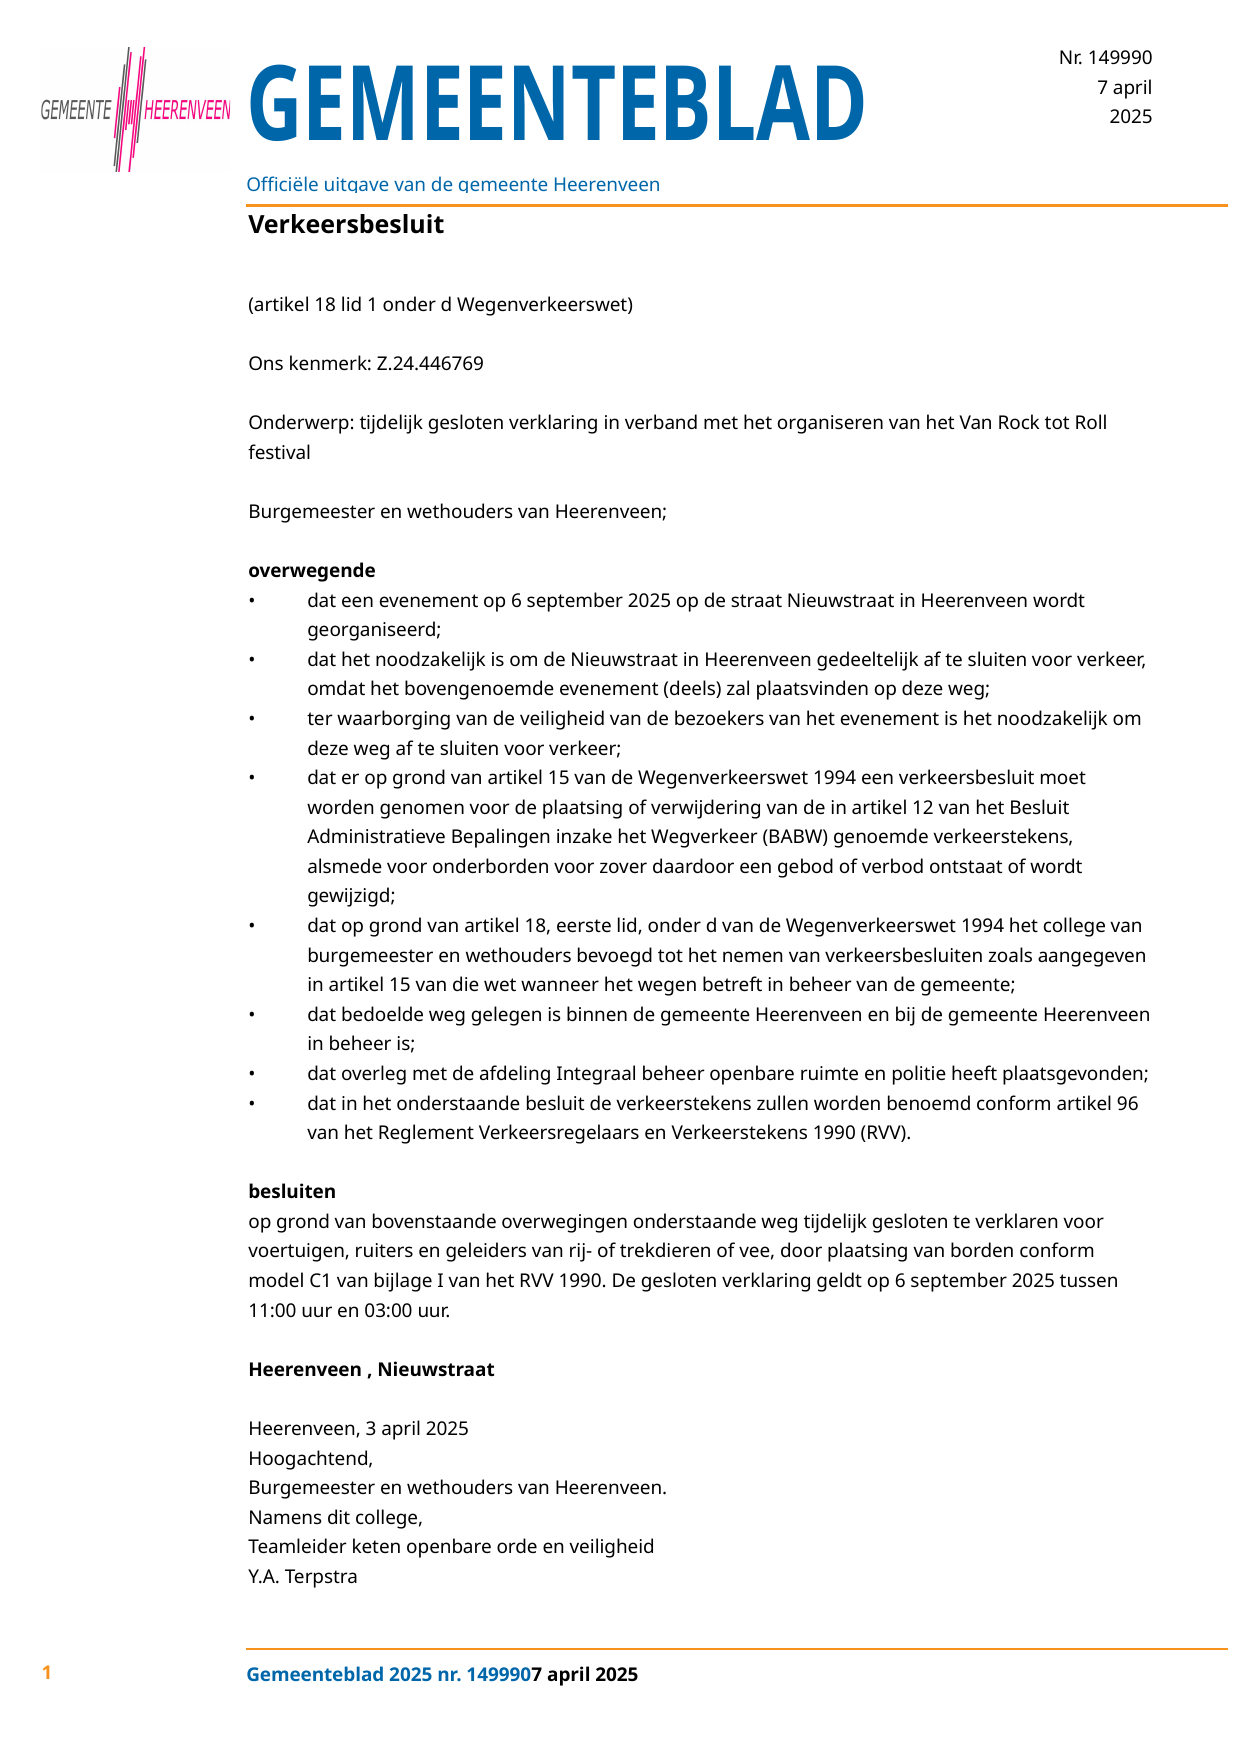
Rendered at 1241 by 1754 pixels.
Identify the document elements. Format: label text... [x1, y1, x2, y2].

list dat een evenement op 6 september 2025 op de straat Nieuwstraat in Heerenveen wordt georganiseerd; [248, 587, 1152, 642]
text op grond van bovenstaande overwegingen onderstaande weg tijdelijk gesloten te verklaren voor voertuigen, ruiters en geleiders van rij- of trekdieren of vee, door plaatsing van borden conform model C1 van bijlage I van het RVV 1990. De gesloten verklaring geldt op 6 september 2025 tussen 11:00 uur en 03:00 uur. [248, 1208, 1152, 1323]
list dat overleg met de afdeling Integraal beheer openbare ruimte en politie heeft plaatsgevonden; [248, 1060, 1152, 1086]
text Verkeersbesluit [248, 207, 1152, 241]
text Burgemeester en wethouders van Heerenveen. [248, 1474, 1152, 1500]
text (artikel 18 lid 1 onder d Wegenverkeerswet) [248, 291, 1152, 317]
text besluiten [248, 1178, 1152, 1204]
picture [41, 47, 231, 172]
list dat op grond van artikel 18, eerste lid, onder d van de Wegenverkeerswet 1994 het college van burgemeester en wethouders bevoegd tot het nemen van verkeersbesluiten zoals aangegeven in artikel 15 van die wet wanneer het wegen betreft in beheer van de gemeente; [248, 912, 1152, 997]
list dat bedoelde weg gelegen is binnen de gemeente Heerenveen en bij de gemeente Heerenveen in beheer is; [248, 1001, 1152, 1056]
text Hoogachtend, [248, 1445, 1152, 1471]
text Teamleider keten openbare orde en veiligheid [248, 1533, 1152, 1559]
list ter waarborging van de veiligheid van de bezoekers van het evenement is het noodzakelijk om deze weg af te sluiten voor verkeer; [248, 705, 1152, 761]
list dat het noodzakelijk is om de Nieuwstraat in Heerenveen gedeeltelijk af te sluiten voor verkeer, omdat het bovengenoemde evenement (deels) zal plaatsvinden op deze weg; [248, 646, 1152, 701]
text Ons kenmerk: Z.24.446769 [248, 350, 1152, 376]
text Burgemeester en wethouders van Heerenveen; [248, 498, 1152, 524]
text Onderwerp: tijdelijk gesloten verklaring in verband met het organiseren van het Van Rock tot Roll festival [248, 409, 1152, 465]
text Namens dit college, [248, 1504, 1152, 1530]
text overwegende [248, 557, 1152, 583]
text Heerenveen , Nieuwstraat [248, 1356, 1152, 1382]
list dat in het onderstaande besluit de verkeerstekens zullen worden benoemd conform artikel 96 van het Reglement Verkeersregelaars en Verkeerstekens 1990 (RVV). [248, 1090, 1152, 1145]
text Y.A. Terpstra [248, 1563, 1152, 1589]
text Heerenveen, 3 april 2025 [248, 1415, 1152, 1441]
list dat er op grond van artikel 15 van de Wegenverkeerswet 1994 een verkeersbesluit moet worden genomen voor de plaatsing of verwijdering van de in artikel 12 van het Besluit Administratieve Bepalingen inzake het Wegverkeer (BABW) genoemde verkeerstekens, alsmede voor onderborden voor zover daardoor een gebod of verbod ontstaat of wordt gewijzigd; [248, 764, 1152, 908]
